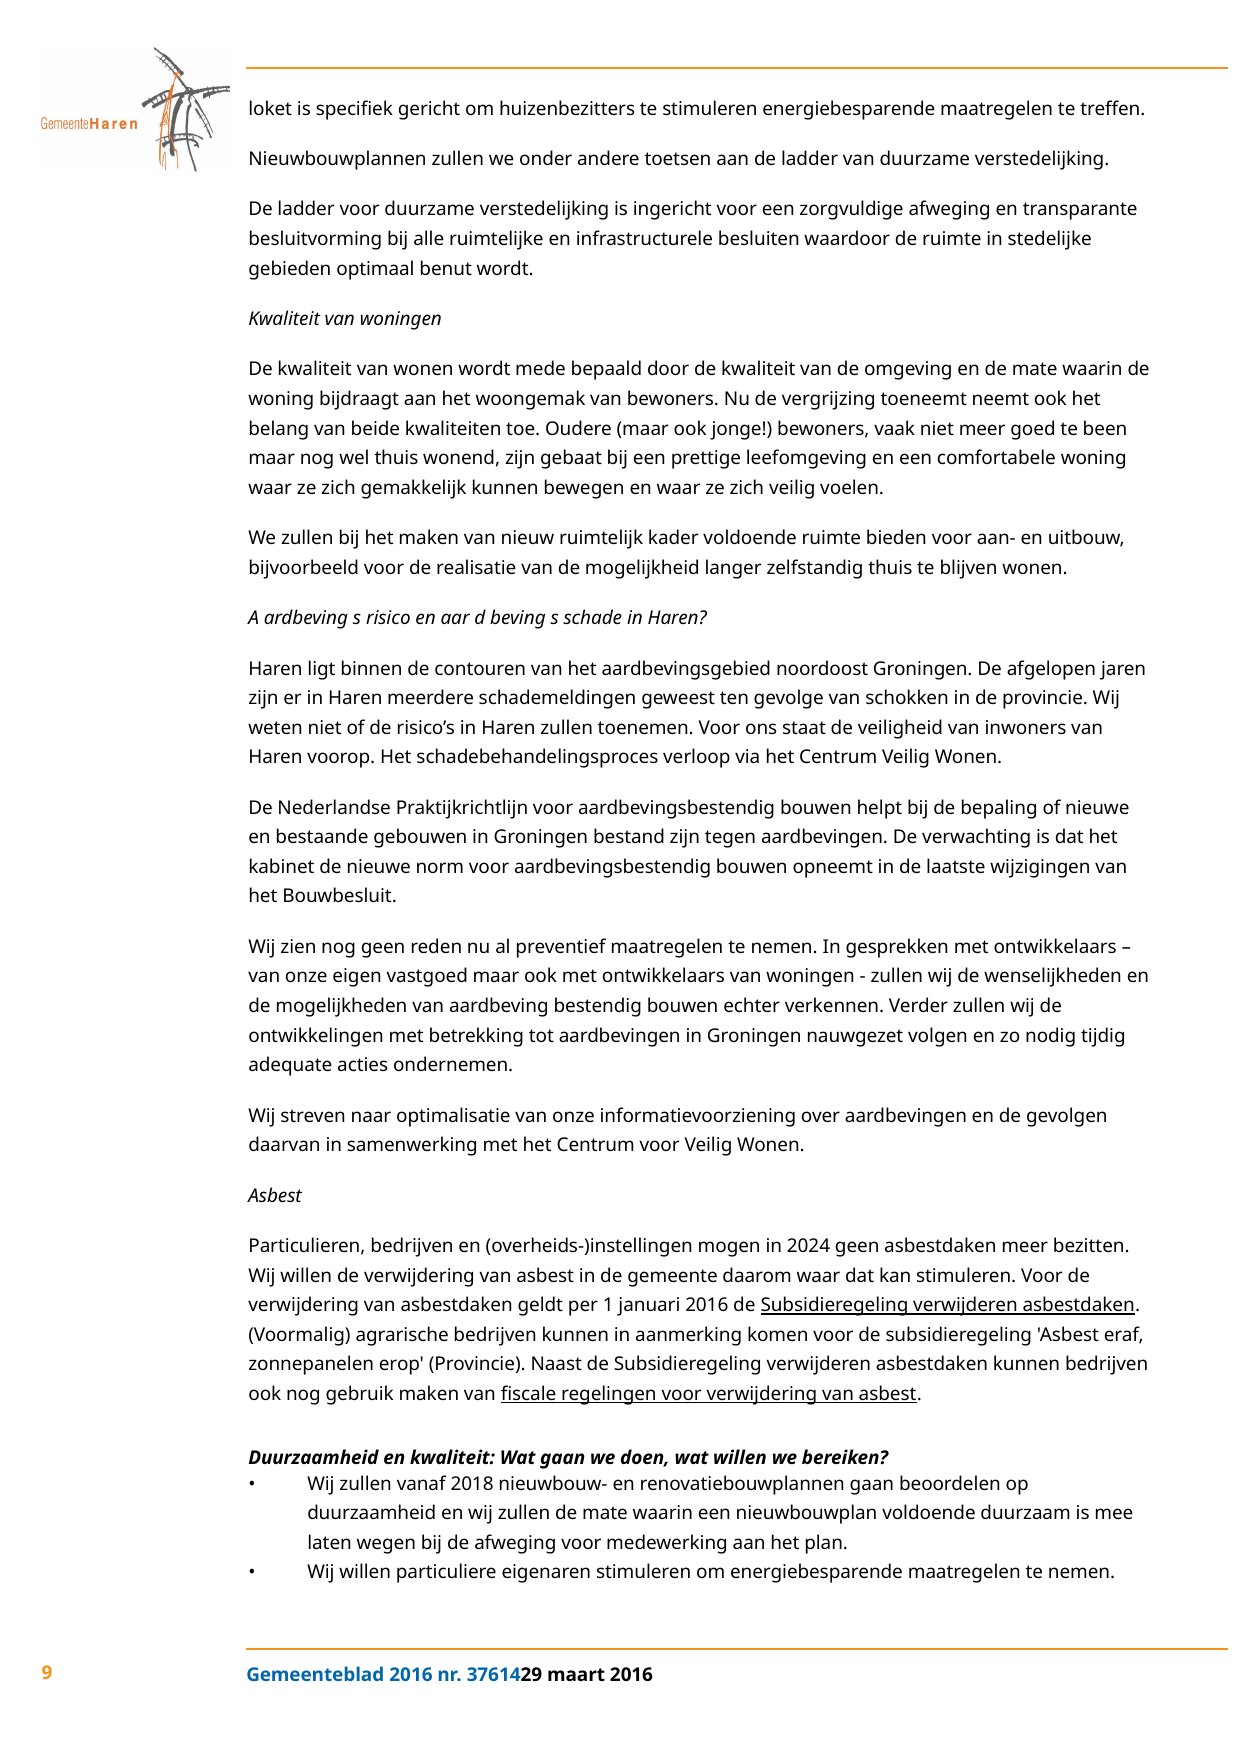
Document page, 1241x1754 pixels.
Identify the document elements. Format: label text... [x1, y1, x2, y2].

text De ladder voor duurzame verstedelijking is ingericht voor een zorgvuldige afweging en transparante besluitvorming bij alle ruimtelijke en infrastructurele besluiten waardoor de ruimte in stedelijke gebieden optimaal benut wordt. [248, 196, 1152, 281]
text De kwaliteit van wonen wordt mede bepaald door de kwaliteit van de omgeving en de mate waarin de woning bijdraagt aan het woongemak van bewoners. Nu de vergrijzing toeneemt neemt ook het belang van beide kwaliteiten toe. Oudere (maar ook jonge!) bewoners, vaak niet meer goed te been maar nog wel thuis wonend, zijn gebaat bij een prettige leefomgeving en een comfortabele woning waar ze zich gemakkelijk kunnen bewegen en waar ze zich veilig voelen. [248, 356, 1152, 500]
text Nieuwbouwplannen zullen we onder andere toetsen aan de ladder van duurzame verstedelijking. [248, 145, 1152, 171]
text loket is specifiek gericht om huizenbezitters te stimuleren energiebesparende maatregelen te treffen. [248, 95, 1152, 121]
text Asbest [248, 1182, 1152, 1208]
text We zullen bij het maken van nieuw ruimtelijk kader voldoende ruimte bieden voor aan- en uitbouw, bijvoorbeeld voor de realisatie van de mogelijkheid langer zelfstandig thuis te blijven wonen. [248, 524, 1152, 580]
picture [41, 47, 231, 172]
text Kwaliteit van woningen [248, 305, 1152, 331]
text Wij streven naar optimalisatie van onze informatievoorziening over aardbevingen en de gevolgen daarvan in samenwerking met het Centrum voor Veilig Wonen. [248, 1102, 1152, 1157]
text Particulieren, bedrijven en (overheids-)instellingen mogen in 2024 geen asbestdaken meer bezitten. Wij willen de verwijdering van asbest in de gemeente daarom waar dat kan stimuleren. Voor de verwijdering van asbestdaken geldt per 1 januari 2016 de Subsidieregeling verwijderen asbestdaken. (Voormalig) agrarische bedrijven kunnen in aanmerking komen voor de subsidieregeling 'Asbest eraf, zonnepanelen erop' (Provincie). Naast de Subsidieregeling verwijderen asbestdaken kunnen bedrijven ook nog gebruik maken van fiscale regelingen voor verwijdering van asbest. [248, 1232, 1152, 1406]
text Haren ligt binnen de contouren van het aardbevingsgebied noordoost Groningen. De afgelopen jaren zijn er in Haren meerdere schademeldingen geweest ten gevolge van schokken in de provincie. Wij weten niet of de risico’s in Haren zullen toenemen. Voor ons staat de veiligheid van inwoners van Haren voorop. Het schadebehandelingsproces verloop via het Centrum Veilig Wonen. [248, 655, 1152, 769]
text Duurzaamheid en kwaliteit: Wat gaan we doen, wat willen we bereiken? [248, 1444, 1152, 1470]
text De Nederlandse Praktijkrichtlijn voor aardbevingsbestendig bouwen helpt bij de bepaling of nieuwe en bestaande gebouwen in Groningen bestand zijn tegen aardbevingen. De verwachting is dat het kabinet de nieuwe norm voor aardbevingsbestendig bouwen opneemt in de laatste wijzigingen van het Bouwbesluit. [248, 794, 1152, 908]
text Wij zien nog geen reden nu al preventief maatregelen te nemen. In gesprekken met ontwikkelaars – van onze eigen vastgoed maar ook met ontwikkelaars van woningen - zullen wij de wenselijkheden en de mogelijkheden van aardbeving bestendig bouwen echter verkennen. Verder zullen wij de ontwikkelingen met betrekking tot aardbevingen in Groningen nauwgezet volgen en zo nodig tijdig adequate acties ondernemen. [248, 933, 1152, 1077]
text A ardbeving s risico en aar d beving s schade in Haren? [248, 604, 1152, 630]
list Wij zullen vanaf 2018 nieuwbouw- en renovatiebouwplannen gaan beoordelen op duurzaamheid en wij zullen de mate waarin een nieuwbouwplan voldoende duurzaam is mee laten wegen bij de afweging voor medewerking aan het plan. [248, 1470, 1152, 1555]
list Wij willen particuliere eigenaren stimuleren om energiebesparende maatregelen te nemen. [248, 1559, 1152, 1584]
